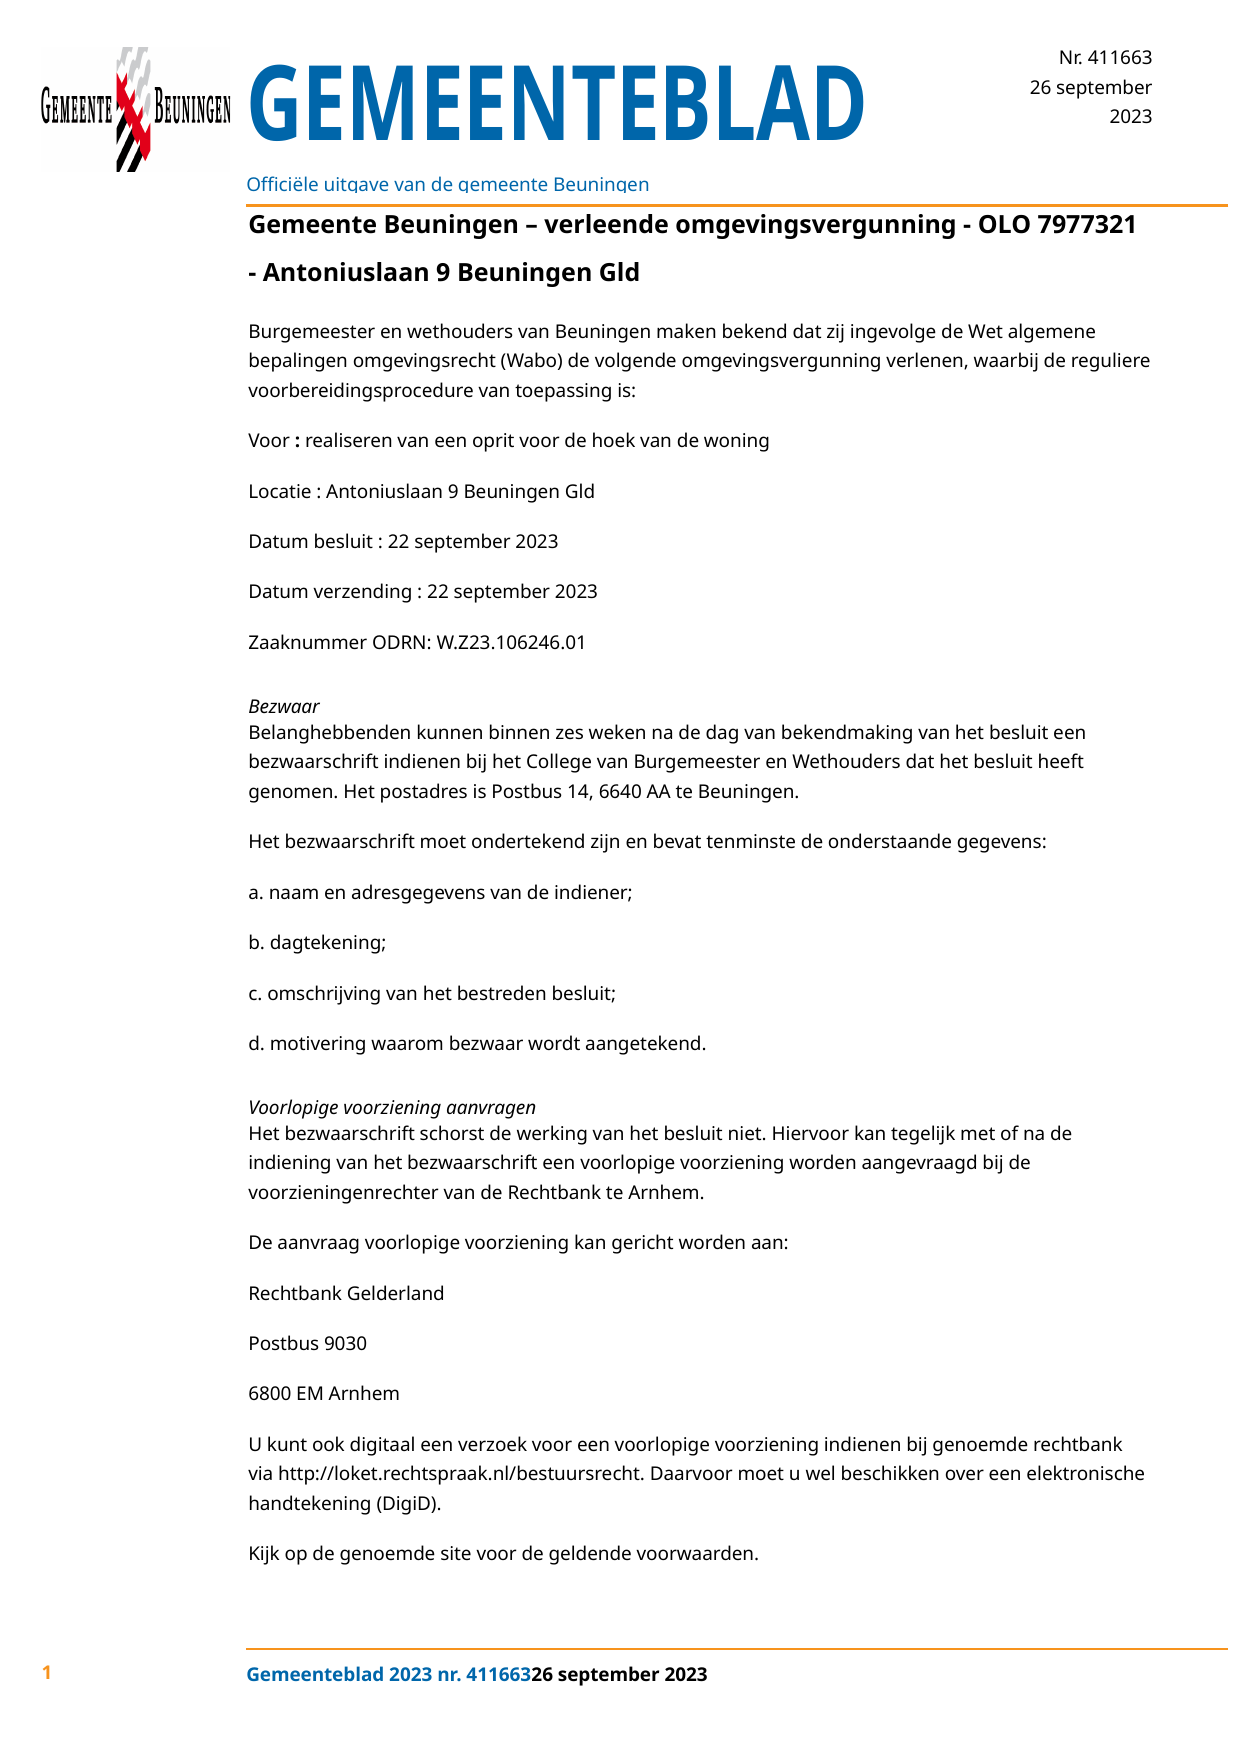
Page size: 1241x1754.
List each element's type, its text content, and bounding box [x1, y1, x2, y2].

text Gemeente Beuningen – verleende omgevingsvergunning - OLO 7977321 - Antoniuslaan 9 Beuningen Gld [248, 207, 1152, 288]
text b. dagtekening; [248, 929, 1152, 955]
text Het bezwaarschrift moet ondertekend zijn en bevat tenminste de onderstaande gegevens: [248, 828, 1152, 854]
text 6800 EM Arnhem [248, 1381, 1152, 1406]
text Voor : realiseren van een oprit voor de hoek van de woning [248, 427, 1152, 453]
text Burgemeester en wethouders van Beuningen maken bekend dat zij ingevolge de Wet algemene bepalingen omgevingsrecht (Wabo) de volgende omgevingsvergunning verlenen, waarbij de reguliere voorbereidingsprocedure van toepassing is: [248, 318, 1152, 403]
text Voorlopige voorziening aanvragen [248, 1094, 1152, 1120]
text Belanghebbenden kunnen binnen zes weken na de dag van bekendmaking van het besluit een bezwaarschrift indienen bij het College van Burgemeester en Wethouders dat het besluit heeft genomen. Het postadres is Postbus 14, 6640 AA te Beuningen. [248, 719, 1152, 804]
text Postbus 9030 [248, 1330, 1152, 1356]
text Rechtbank Gelderland [248, 1280, 1152, 1306]
text Zaaknummer ODRN: W.Z23.106246.01 [248, 629, 1152, 655]
text Kijk op de genoemde site voor de geldende voorwaarden. [248, 1541, 1152, 1566]
text De aanvraag voorlopige voorziening kan gericht worden aan: [248, 1229, 1152, 1255]
picture [41, 47, 231, 172]
text d. motivering waarom bezwaar wordt aangetekend. [248, 1030, 1152, 1056]
text Datum verzending : 22 september 2023 [248, 579, 1152, 604]
text c. omschrijving van het bestreden besluit; [248, 980, 1152, 1005]
text Locatie : Antoniuslaan 9 Beuningen Gld [248, 478, 1152, 504]
text Bezwaar [248, 693, 1152, 719]
text a. naam en adresgegevens van de indiener; [248, 879, 1152, 904]
text Datum besluit : 22 september 2023 [248, 528, 1152, 554]
text U kunt ook digitaal een verzoek voor een voorlopige voorziening indienen bij genoemde rechtbank via http://loket.rechtspraak.nl/bestuursrecht. Daarvoor moet u wel beschikken over een elektronische handtekening (DigiD). [248, 1431, 1152, 1516]
text Het bezwaarschrift schorst de werking van het besluit niet. Hiervoor kan tegelijk met of na de indiening van het bezwaarschrift een voorlopige voorziening worden aangevraagd bij de voorzieningenrechter van de Rechtbank te Arnhem. [248, 1120, 1152, 1205]
